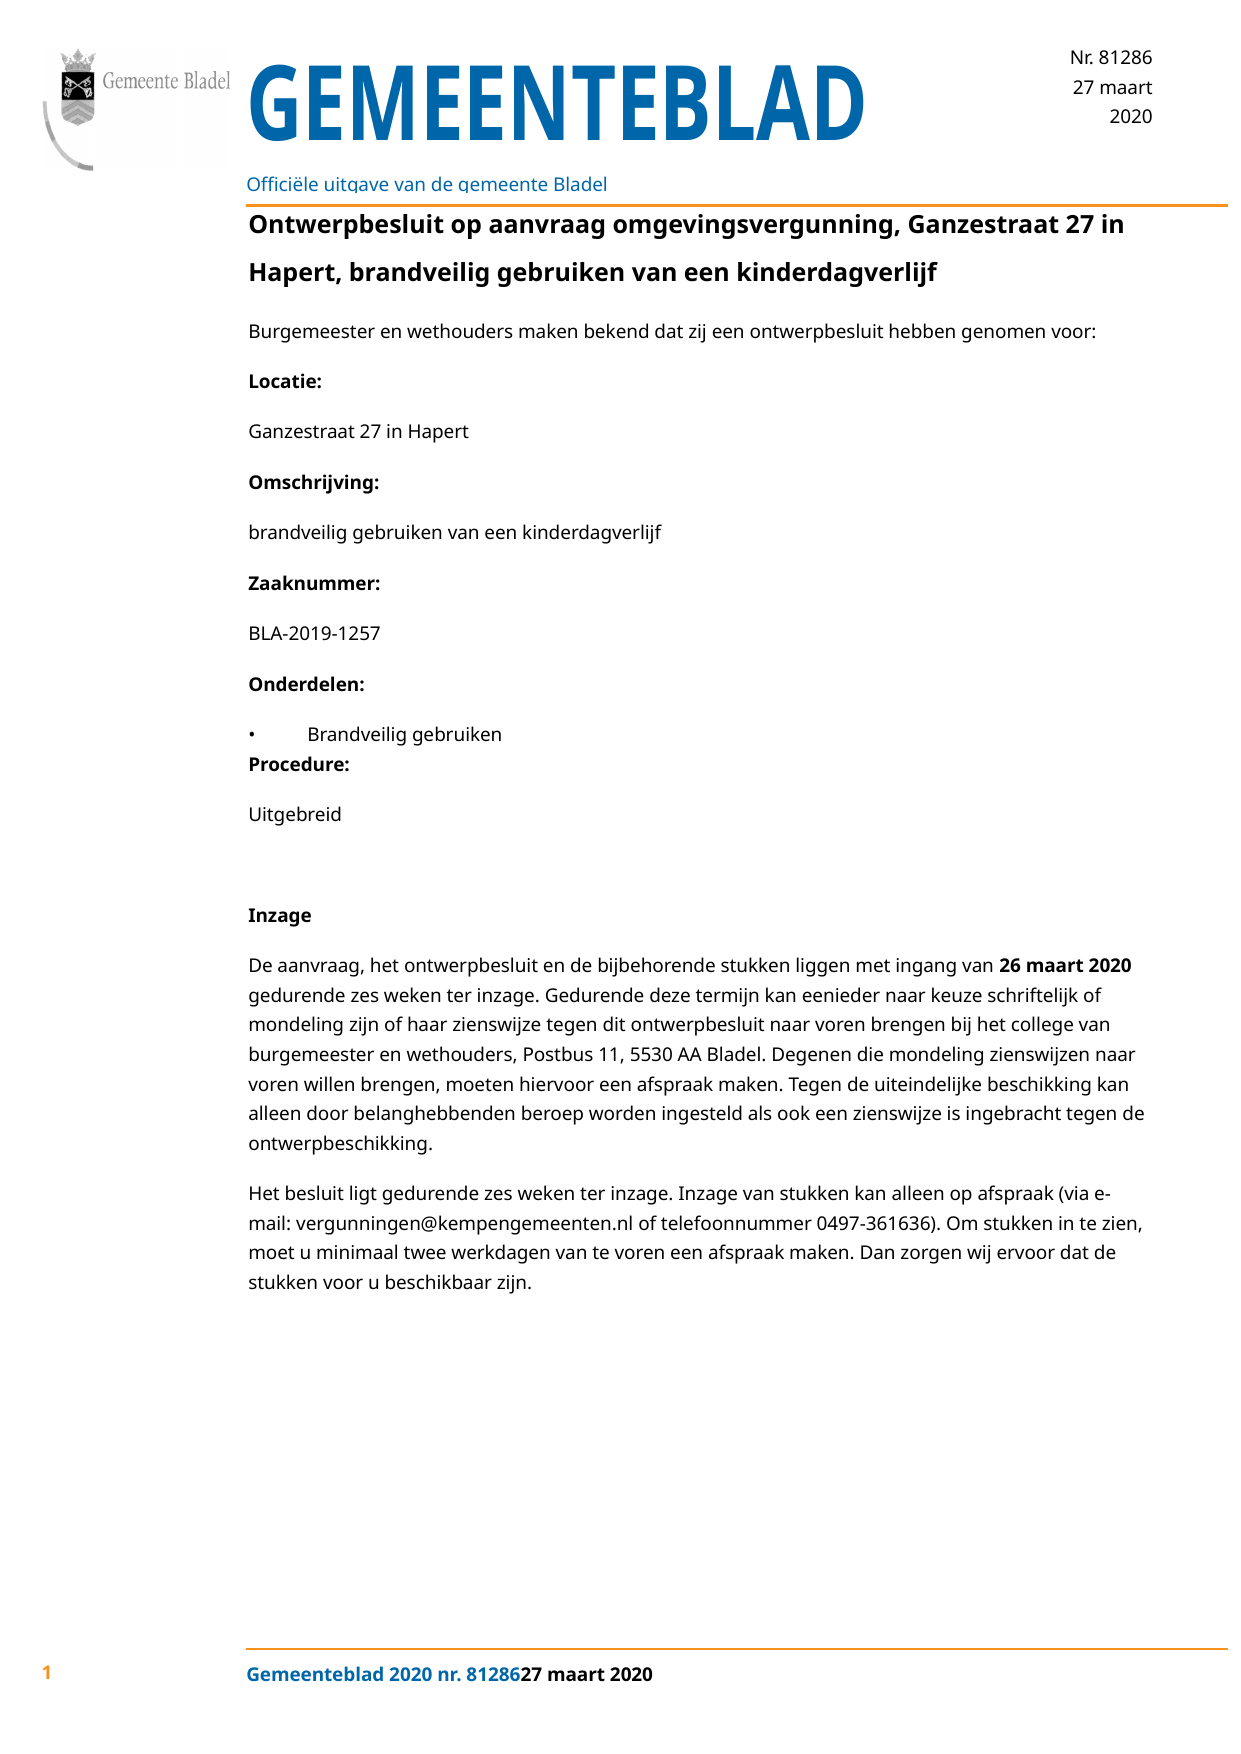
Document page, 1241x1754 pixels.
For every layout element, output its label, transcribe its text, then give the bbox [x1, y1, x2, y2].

text Procedure: [248, 751, 1152, 777]
text Locatie: [248, 368, 1152, 394]
text Het besluit ligt gedurende zes weken ter inzage. Inzage van stukken kan alleen op afspraak (via e-mail: vergunningen@kempengemeenten.nl of telefoonnummer 0497-361636). Om stukken in te zien, moet u minimaal twee werkdagen van te voren een afspraak maken. Dan zorgen wij ervoor dat de stukken voor u beschikbaar zijn. [248, 1180, 1152, 1295]
text Omschrijving: [248, 469, 1152, 495]
text brandveilig gebruiken van een kinderdagverlijf [248, 519, 1152, 545]
text Burgemeester en wethouders maken bekend dat zij een ontwerpbesluit hebben genomen voor: [248, 318, 1152, 344]
text De aanvraag, het ontwerpbesluit en de bijbehorende stukken liggen met ingang van 26 maart 2020 gedurende zes weken ter inzage. Gedurende deze termijn kan eenieder naar keuze schriftelijk of mondeling zijn of haar zienswijze tegen dit ontwerpbesluit naar voren brengen bij het college van burgemeester en wethouders, Postbus 11, 5530 AA Bladel. Degenen die mondeling zienswijzen naar voren willen brengen, moeten hiervoor een afspraak maken. Tegen de uiteindelijke beschikking kan alleen door belanghebbenden beroep worden ingesteld als ook een zienswijze is ingebracht tegen de ontwerpbeschikking. [248, 952, 1152, 1156]
text Uitgebreid [248, 801, 1152, 827]
picture [41, 47, 231, 172]
text Ganzestraat 27 in Hapert [248, 419, 1152, 444]
text Zaaknummer: [248, 570, 1152, 596]
text Ontwerpbesluit op aanvraag omgevingsvergunning, Ganzestraat 27 in Hapert, brandveilig gebruiken van een kinderdagverlijf [248, 207, 1152, 288]
text BLA-2019-1257 [248, 620, 1152, 646]
text Onderdelen: [248, 671, 1152, 697]
list Brandveilig gebruiken [248, 721, 1152, 747]
text Inzage [248, 902, 1152, 928]
